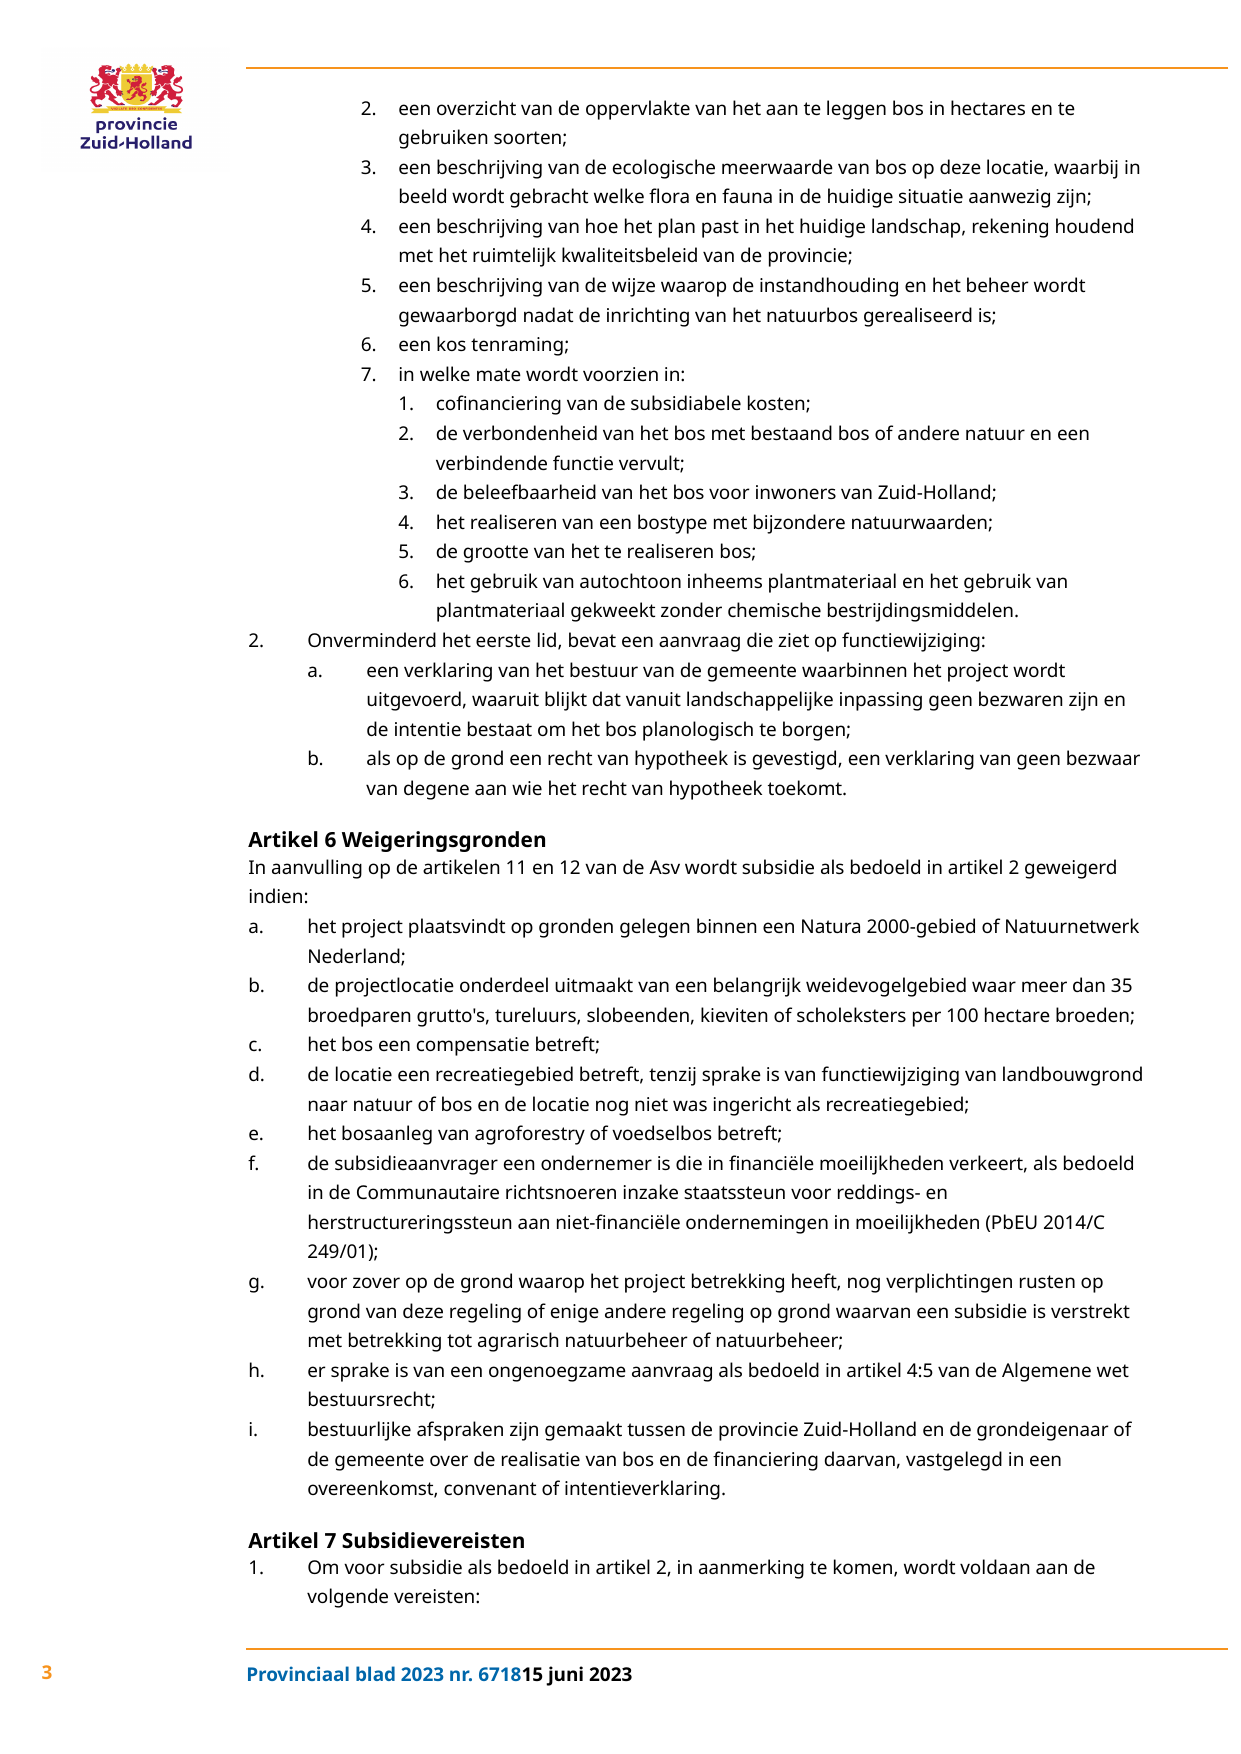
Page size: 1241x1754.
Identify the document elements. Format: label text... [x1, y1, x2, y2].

list een beschrijving van de wijze waarop de instandhouding en het beheer wordt gewaarborgd nadat de inrichting van het natuurbos gerealiseerd is; [361, 272, 1152, 328]
list een beschrijving van hoe het plan past in het huidige landschap, rekening houdend met het ruimtelijk kwaliteitsbeleid van de provincie; [361, 213, 1152, 268]
text Artikel 7 Subsidievereisten [248, 1526, 1152, 1554]
list bestuurlijke afspraken zijn gemaakt tussen de provincie Zuid-Holland en de grondeigenaar of de gemeente over de realisatie van bos en de financiering daarvan, vastgelegd in een overeenkomst, convenant of intentieverklaring. [248, 1416, 1152, 1501]
list de projectlocatie onderdeel uitmaakt van een belangrijk weidevogelgebied waar meer dan 35 broedparen grutto's, tureluurs, slobeenden, kieviten of scholeksters per 100 hectare broeden; [248, 972, 1152, 1028]
list het gebruik van autochtoon inheems plantmateriaal en het gebruik van plantmateriaal gekweekt zonder chemische bestrijdingsmiddelen. [398, 568, 1152, 623]
list het project plaatsvindt op gronden gelegen binnen een Natura 2000-gebied of Natuurnetwerk Nederland; [248, 913, 1152, 968]
list een kos tenraming; [361, 331, 1152, 357]
list de grootte van het te realiseren bos; [398, 538, 1152, 564]
list een verklaring van het bestuur van de gemeente waarbinnen het project wordt uitgevoerd, waaruit blijkt dat vanuit landschappelijke inpassing geen bezwaren zijn en de intentie bestaat om het bos planologisch te borgen; [307, 657, 1152, 742]
list Om voor subsidie als bedoeld in artikel 2, in aanmerking te komen, wordt voldaan aan de volgende vereisten: [248, 1554, 1152, 1609]
list de beleefbaarheid van het bos voor inwoners van Zuid-Holland; [398, 479, 1152, 505]
list de subsidieaanvrager een ondernemer is die in financiële moeilijkheden verkeert, als bedoeld in de Communautaire richtsnoeren inzake staatssteun voor reddings- en herstructureringssteun aan niet-financiële ondernemingen in moeilijkheden (PbEU 2014/C 249/01); [248, 1150, 1152, 1264]
text Artikel 6 Weigeringsgronden [248, 826, 1152, 854]
list het realiseren van een bostype met bijzondere natuurwaarden; [398, 509, 1152, 535]
list een overzicht van de oppervlakte van het aan te leggen bos in hectares en te gebruiken soorten; [361, 95, 1152, 150]
list een beschrijving van de ecologische meerwaarde van bos op deze locatie, waarbij in beeld wordt gebracht welke flora en fauna in de huidige situatie aanwezig zijn; [361, 154, 1152, 209]
list cofinanciering van de subsidiabele kosten; [398, 391, 1152, 416]
list het bos een compensatie betreft; [248, 1032, 1152, 1057]
list het bosaanleg van agroforestry of voedselbos betreft; [248, 1120, 1152, 1146]
list er sprake is van een ongenoegzame aanvraag als bedoeld in artikel 4:5 van de Algemene wet bestuursrecht; [248, 1357, 1152, 1412]
list in welke mate wordt voorzien in: [361, 361, 1152, 387]
list Onverminderd het eerste lid, bevat een aanvraag die ziet op functiewijziging: [248, 627, 1152, 653]
text In aanvulling op de artikelen 11 en 12 van de Asv wordt subsidie als bedoeld in artikel 2 geweigerd indien: [248, 854, 1152, 909]
list de verbondenheid van het bos met bestaand bos of andere natuur en een verbindende functie vervult; [398, 420, 1152, 476]
list de locatie een recreatiegebied betreft, tenzij sprake is van functiewijziging van landbouwgrond naar natuur of bos en de locatie nog niet was ingericht als recreatiegebied; [248, 1061, 1152, 1116]
list als op de grond een recht van hypotheek is gevestigd, een verklaring van geen bezwaar van degene aan wie het recht van hypotheek toekomt. [307, 746, 1152, 801]
list voor zover op de grond waarop het project betrekking heeft, nog verplichtingen rusten op grond van deze regeling of enige andere regeling op grond waarvan een subsidie is verstrekt met betrekking tot agrarisch natuurbeheer of natuurbeheer; [248, 1268, 1152, 1353]
picture [41, 47, 231, 172]
